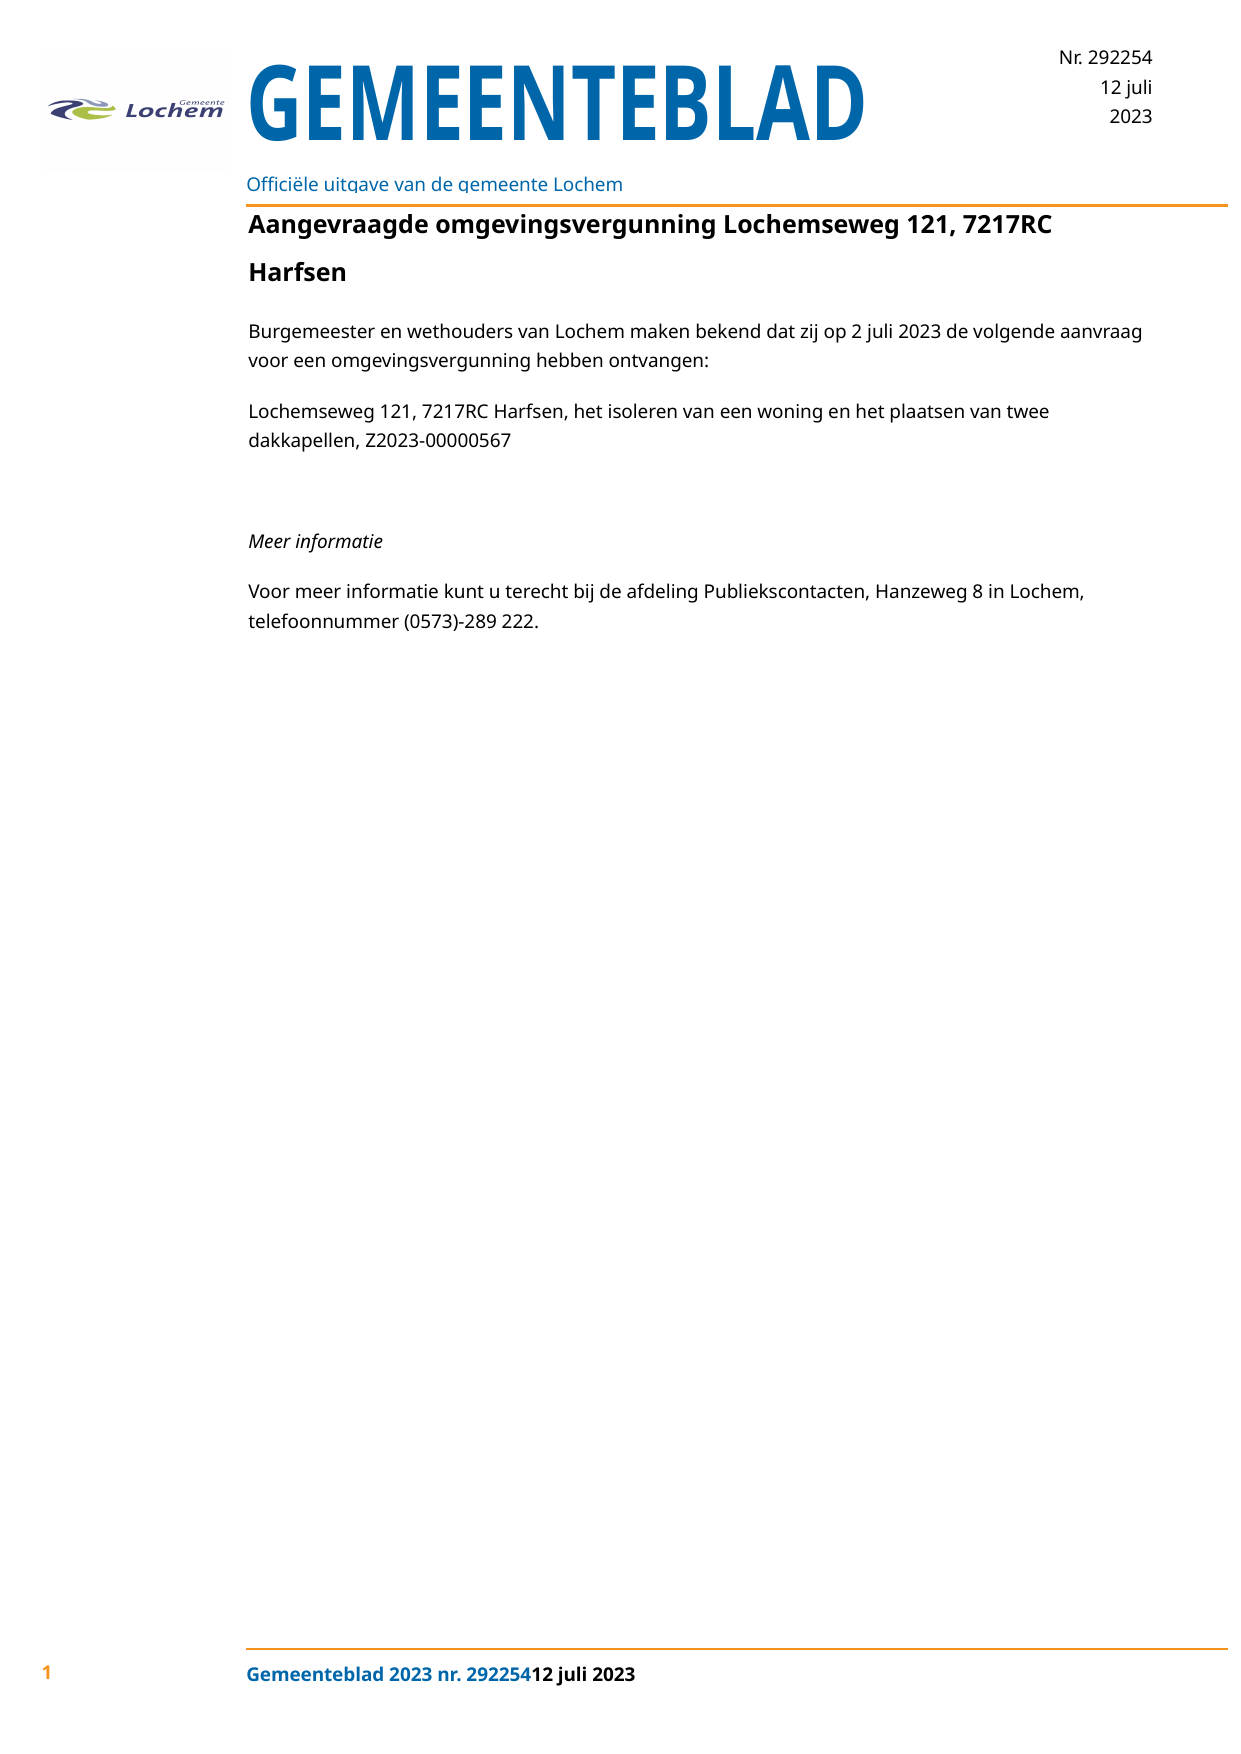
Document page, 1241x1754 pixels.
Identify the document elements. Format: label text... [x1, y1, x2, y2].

text Voor meer informatie kunt u terecht bij de afdeling Publiekscontacten, Hanzeweg 8 in Lochem, telefoonnummer (0573)-289 222. [248, 579, 1152, 634]
text Meer informatie [248, 528, 1152, 554]
text Lochemseweg 121, 7217RC Harfsen, het isoleren van een woning en het plaatsen van twee dakkapellen, Z2023-00000567 [248, 398, 1152, 453]
text Burgemeester en wethouders van Lochem maken bekend dat zij op 2 juli 2023 de volgende aanvraag voor een omgevingsvergunning hebben ontvangen: [248, 318, 1152, 373]
picture [41, 47, 231, 172]
text Aangevraagde omgevingsvergunning Lochemseweg 121, 7217RC Harfsen [248, 207, 1152, 288]
